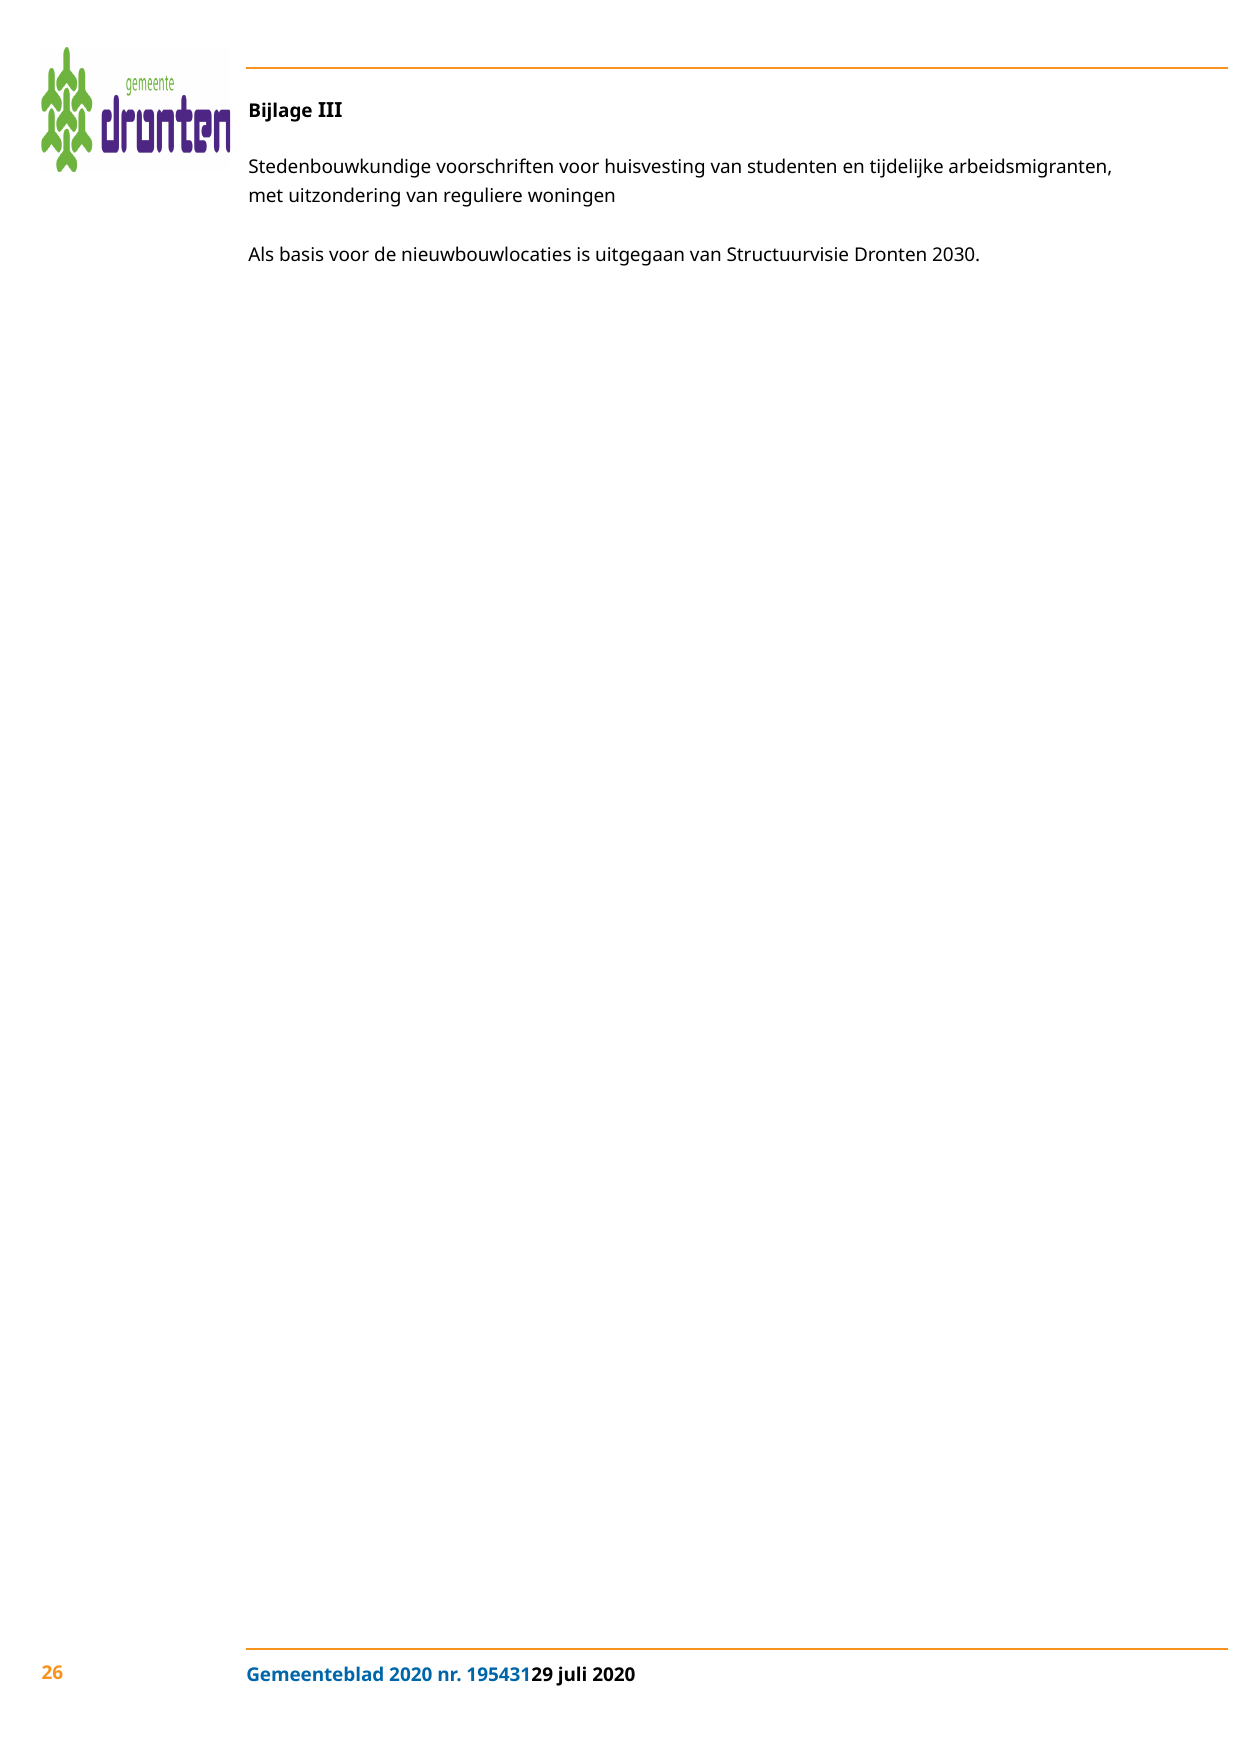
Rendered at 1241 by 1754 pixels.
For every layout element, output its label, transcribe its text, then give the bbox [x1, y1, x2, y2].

text Stedenbouwkundige voorschriften voor huisvesting van studenten en tijdelijke arbeidsmigranten, met uitzondering van reguliere woningen [248, 153, 1152, 208]
text Als basis voor de nieuwbouwlocaties is uitgegaan van Structuurvisie Dronten 2030. [248, 242, 1152, 267]
text Bijlage III [248, 95, 1152, 123]
picture [41, 47, 231, 172]
